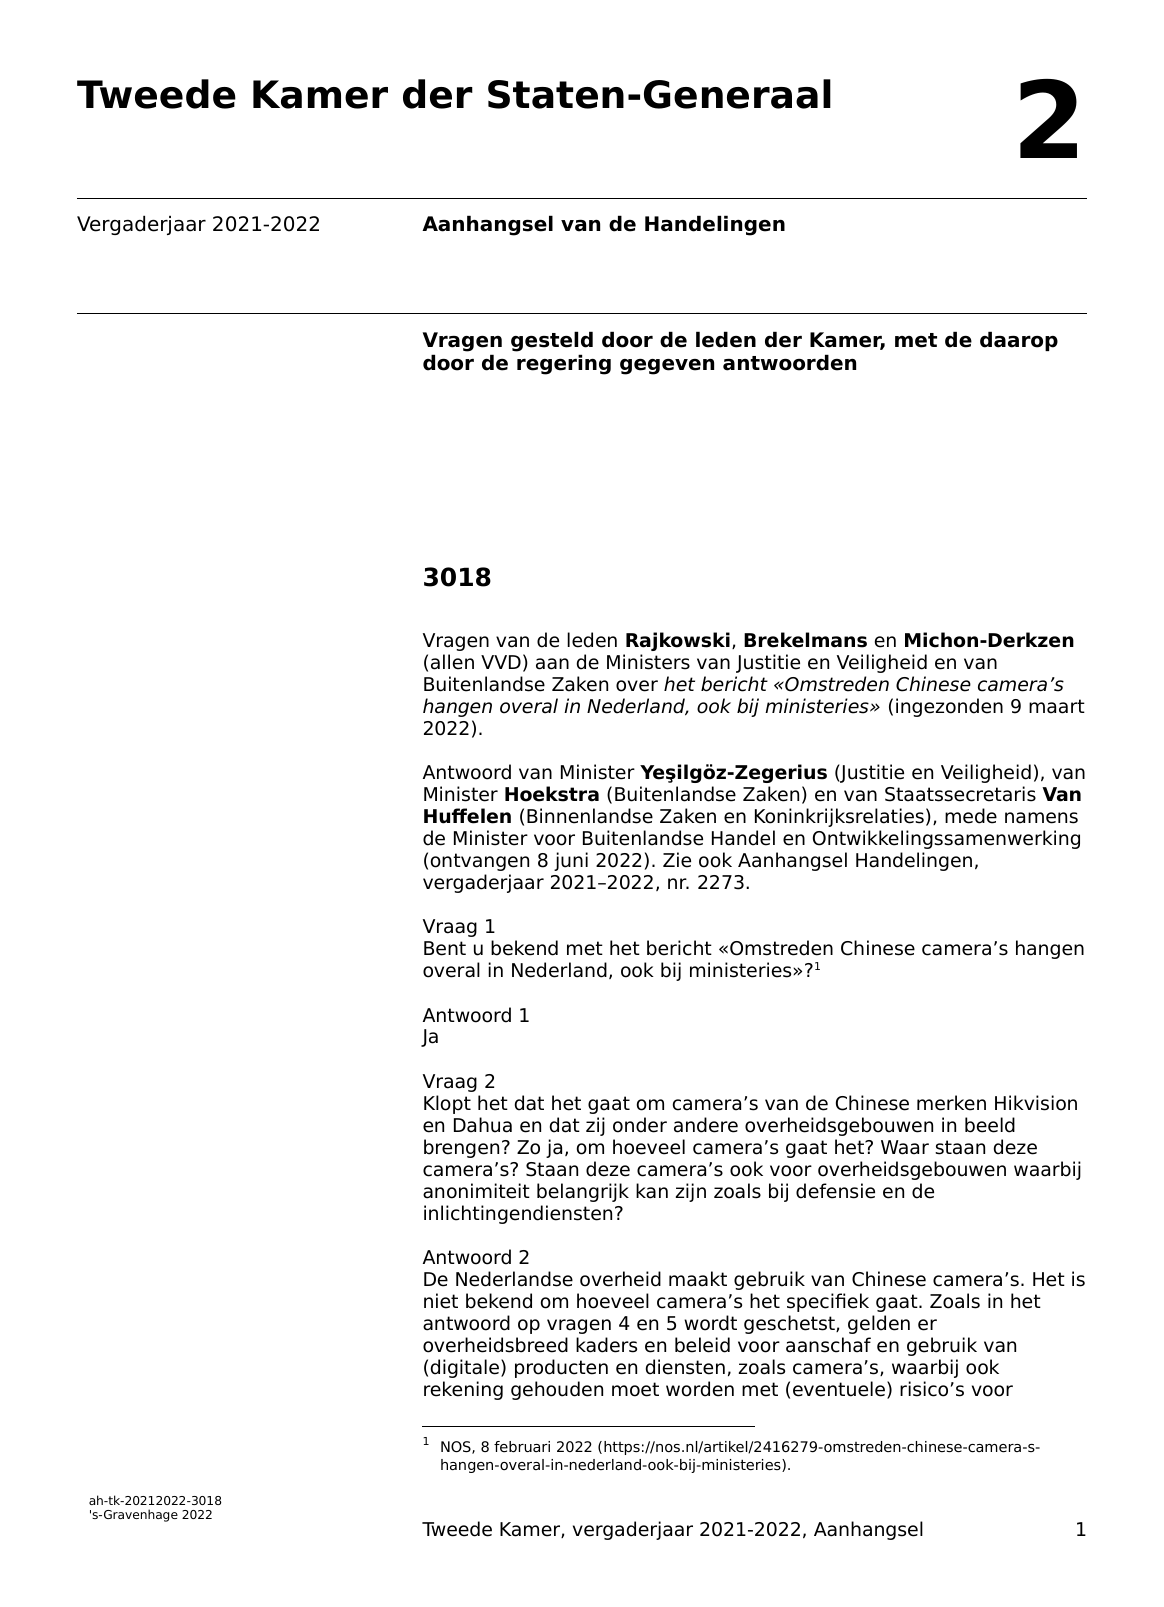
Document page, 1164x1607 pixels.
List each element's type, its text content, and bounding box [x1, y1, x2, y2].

text NOS, 8 februari 2022 (https://nos.nl/artikel/2416279-omstreden-chinese-camera-s-hangen-overal-in-nederland-ook-bij-ministeries). [422, 1435, 1087, 1474]
text 's-Gravenhage 2022 [88, 1508, 323, 1522]
text 3018 [422, 563, 1087, 592]
table_cell Aanhangsel van de Handelingen [422, 199, 1087, 313]
text Antwoord 2 [422, 1247, 1087, 1269]
text Klopt het dat het gaat om camera’s van de Chinese merken Hikvision en Dahua en dat zij onder andere overheidsgebouwen in beeld brengen? Zo ja, om hoeveel camera’s gaat het? Waar staan deze camera’s? Staan deze camera’s ook voor overheidsgebouwen waarbij anonimiteit belangrijk kan zijn zoals bij defensie en de inlichtingendiensten? [422, 1093, 1087, 1224]
table_cell [77, 314, 422, 375]
text Vragen van de leden Rajkowski, Brekelmans en Michon-Derkzen (allen VVD) aan de Ministers van Justitie en Veiligheid en van Buitenlandse Zaken over het bericht «Omstreden Chinese camera’s hangen overal in Nederland, ook bij ministeries» (ingezonden 9 maart 2022). [422, 630, 1087, 740]
text De Nederlandse overheid maakt gebruik van Chinese camera’s. Het is niet bekend om hoeveel camera’s het specifiek gaat. Zoals in het antwoord op vragen 4 en 5 wordt geschetst, gelden er overheidsbreed kaders en beleid voor aanschaf en gebruik van (digitale) producten en diensten, zoals camera’s, waarbij ook rekening gehouden moet worden met (eventuele) risico’s voor [422, 1269, 1087, 1401]
text Vraag 2 [422, 1071, 1087, 1093]
text Bent u bekend met het bericht «Omstreden Chinese camera’s hangen overal in Nederland, ook bij ministeries»? [422, 938, 1087, 982]
text Vraag 1 [422, 916, 1087, 938]
text ah-tk-20212022-3018 [88, 1494, 323, 1508]
text Antwoord 1 [422, 1004, 1087, 1026]
text Ja [422, 1026, 1087, 1048]
table_header 2 [886, 59, 1087, 198]
table_cell Vergaderjaar 2021-2022 [77, 199, 422, 313]
text Antwoord van Minister Yeşilgöz-Zegerius (Justitie en Veiligheid), van Minister Hoekstra (Buitenlandse Zaken) en van Staatssecretaris Van Huffelen (Binnenlandse Zaken en Koninkrijksrelaties), mede namens de Minister voor Buitenlandse Handel en Ontwikkelingssamenwerking (ontvangen 8 juni 2022). Zie ook Aanhangsel Handelingen, vergaderjaar 2021–2022, nr. 2273. [422, 762, 1087, 894]
table_header Tweede Kamer der Staten-Generaal [77, 59, 886, 198]
table_cell Vragen gesteld door de leden der Kamer, met de daarop door de regering gegeven antwoorden [422, 314, 1087, 375]
